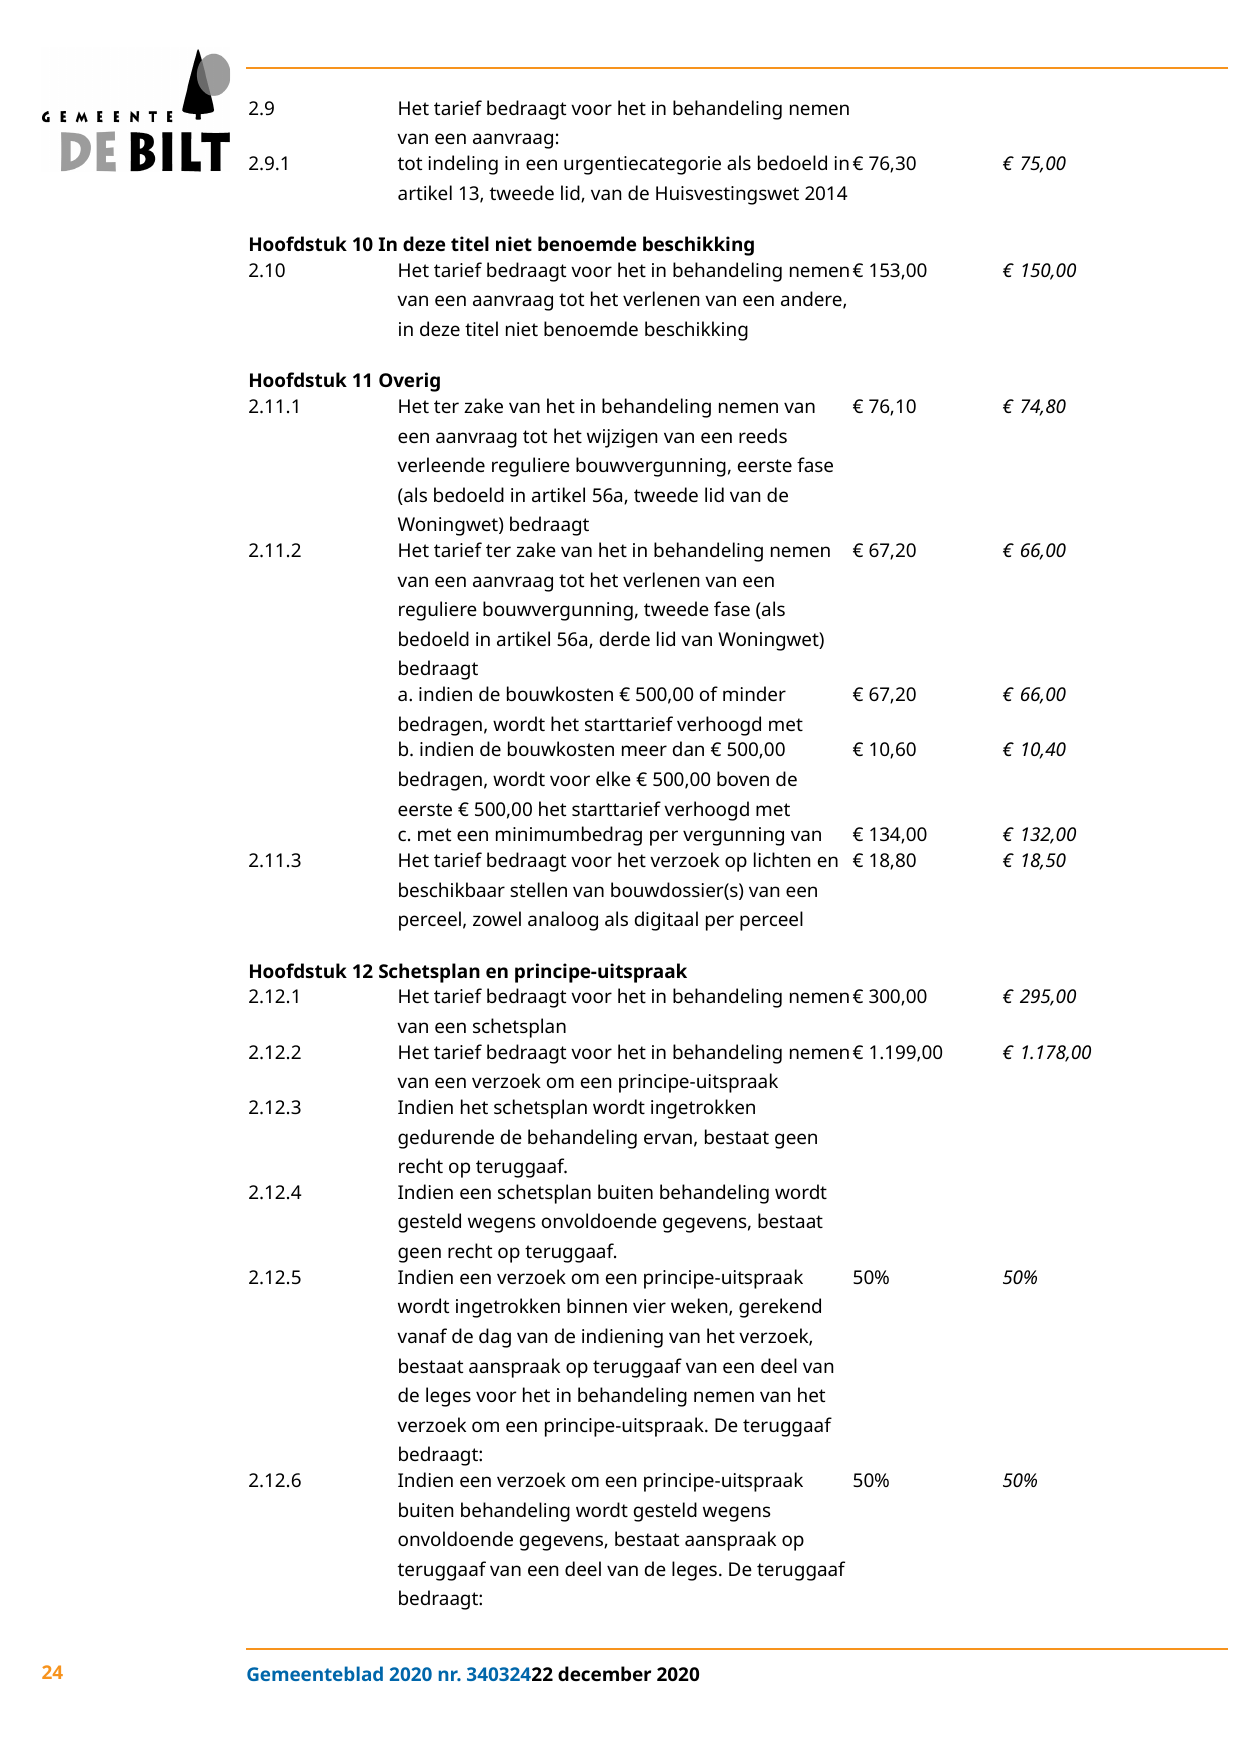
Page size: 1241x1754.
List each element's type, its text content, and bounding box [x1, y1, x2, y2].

table_cell [398, 342, 852, 367]
table_cell [853, 95, 1002, 150]
table_cell Het tarief ter zake van het in behandeling nemen van een aanvraag tot het verlenen van een reguliere bouwvergunning, tweede fase (als bedoeld in artikel 56a, derde lid van Woningwet) bedraagt [398, 537, 852, 681]
table_cell [853, 958, 1002, 984]
table_cell € 66,00 [1002, 537, 1152, 681]
table_cell € 76,30 [853, 150, 1002, 205]
table_cell Indien een schetsplan buiten behandeling wordt gesteld wegens onvoldoende gegevens, bestaat geen recht op teruggaaf. [398, 1179, 852, 1264]
table_cell 2.10 [248, 257, 397, 342]
table_cell [248, 342, 397, 367]
table_cell € 66,00 [1002, 681, 1152, 737]
table_cell Indien het schetsplan wordt ingetrokken gedurende de behandeling ervan, bestaat geen recht op teruggaaf. [398, 1094, 852, 1179]
picture [41, 47, 231, 172]
table_cell 2.12.4 [248, 1179, 397, 1264]
table_cell € 132,00 [1002, 822, 1152, 847]
table_cell 2.12.6 [248, 1467, 397, 1611]
table_cell € 150,00 [1002, 257, 1152, 342]
table_cell [1002, 958, 1152, 984]
table_cell [853, 231, 1002, 257]
table_cell Het tarief bedraagt voor het in behandeling nemen van een schetsplan [398, 984, 852, 1039]
table_cell € 134,00 [853, 822, 1002, 847]
table_cell € 76,10 [853, 393, 1002, 537]
table_cell Hoofdstuk 12 Schetsplan en principe-uitspraak [248, 958, 852, 984]
table_cell 2.12.3 [248, 1094, 397, 1179]
table_cell [1002, 342, 1152, 367]
table_cell [853, 342, 1002, 367]
table_cell [248, 822, 397, 847]
table_cell 2.9.1 [248, 150, 397, 205]
table_cell [248, 205, 397, 231]
table_cell € 67,20 [853, 537, 1002, 681]
table_cell € 75,00 [1002, 150, 1152, 205]
table_cell Hoofdstuk 10 In deze titel niet benoemde beschikking [248, 231, 852, 257]
table_cell [1002, 95, 1152, 150]
table_cell € 1.199,00 [853, 1039, 1002, 1094]
table_cell € 300,00 [853, 984, 1002, 1039]
table_cell [853, 205, 1002, 231]
table_cell 2.11.1 [248, 393, 397, 537]
table_cell [1002, 1179, 1152, 1264]
table_cell [1002, 1094, 1152, 1179]
table_cell Het tarief bedraagt voor het in behandeling nemen van een aanvraag: [398, 95, 852, 150]
table_cell Indien een verzoek om een principe-uitspraak wordt ingetrokken binnen vier weken, gerekend vanaf de dag van de indiening van het verzoek, bestaat aanspraak op teruggaaf van een deel van de leges voor het in behandeling nemen van het verzoek om een principe-uitspraak. De teruggaaf bedraagt: [398, 1264, 852, 1467]
table_cell [248, 737, 397, 822]
table_cell tot indeling in een urgentiecategorie als bedoeld in artikel 13, tweede lid, van de Huisvestingswet 2014 [398, 150, 852, 205]
table_cell [853, 1179, 1002, 1264]
table_cell [398, 932, 852, 958]
table_cell [1002, 368, 1152, 393]
table_cell [1002, 932, 1152, 958]
table_cell € 18,80 [853, 847, 1002, 932]
table_cell € 153,00 [853, 257, 1002, 342]
table_cell € 67,20 [853, 681, 1002, 737]
table_cell [1002, 205, 1152, 231]
table_cell Het ter zake van het in behandeling nemen van een aanvraag tot het wijzigen van een reeds verleende reguliere bouwvergunning, eerste fase (als bedoeld in artikel 56a, tweede lid van de Woningwet) bedraagt [398, 393, 852, 537]
table_cell [248, 932, 397, 958]
table_cell 2.11.3 [248, 847, 397, 932]
table_cell 50% [853, 1467, 1002, 1611]
table_cell 50% [1002, 1264, 1152, 1467]
table_cell Indien een verzoek om een principe-uitspraak buiten behandeling wordt gesteld wegens onvoldoende gegevens, bestaat aanspraak op teruggaaf van een deel van de leges. De teruggaaf bedraagt: [398, 1467, 852, 1611]
table_cell [853, 368, 1002, 393]
table_cell Het tarief bedraagt voor het verzoek op lichten en beschikbaar stellen van bouwdossier(s) van een perceel, zowel analoog als digitaal per perceel [398, 847, 852, 932]
table_cell € 18,50 [1002, 847, 1152, 932]
table_cell 2.9 [248, 95, 397, 150]
table_cell c. met een minimumbedrag per vergunning van [398, 822, 852, 847]
table_cell 2.12.2 [248, 1039, 397, 1094]
table_cell [248, 681, 397, 737]
table_cell 2.11.2 [248, 537, 397, 681]
table_cell € 1.178,00 [1002, 1039, 1152, 1094]
table_cell € 10,60 [853, 737, 1002, 822]
table_cell 2.12.1 [248, 984, 397, 1039]
table_cell [1002, 231, 1152, 257]
table_cell € 295,00 [1002, 984, 1152, 1039]
table_cell Het tarief bedraagt voor het in behandeling nemen van een aanvraag tot het verlenen van een andere, in deze titel niet benoemde beschikking [398, 257, 852, 342]
table_cell 50% [1002, 1467, 1152, 1611]
table_cell € 74,80 [1002, 393, 1152, 537]
table_cell € 10,40 [1002, 737, 1152, 822]
table_cell 50% [853, 1264, 1002, 1467]
table_cell a. indien de bouwkosten € 500,00 of minder bedragen, wordt het starttarief verhoogd met [398, 681, 852, 737]
table_cell [853, 932, 1002, 958]
table_cell [853, 1094, 1002, 1179]
table_cell Het tarief bedraagt voor het in behandeling nemen van een verzoek om een principe-uitspraak [398, 1039, 852, 1094]
table_cell Hoofdstuk 11 Overig [248, 368, 852, 393]
table_cell 2.12.5 [248, 1264, 397, 1467]
table_cell [398, 205, 852, 231]
table_cell b. indien de bouwkosten meer dan € 500,00 bedragen, wordt voor elke € 500,00 boven de eerste € 500,00 het starttarief verhoogd met [398, 737, 852, 822]
